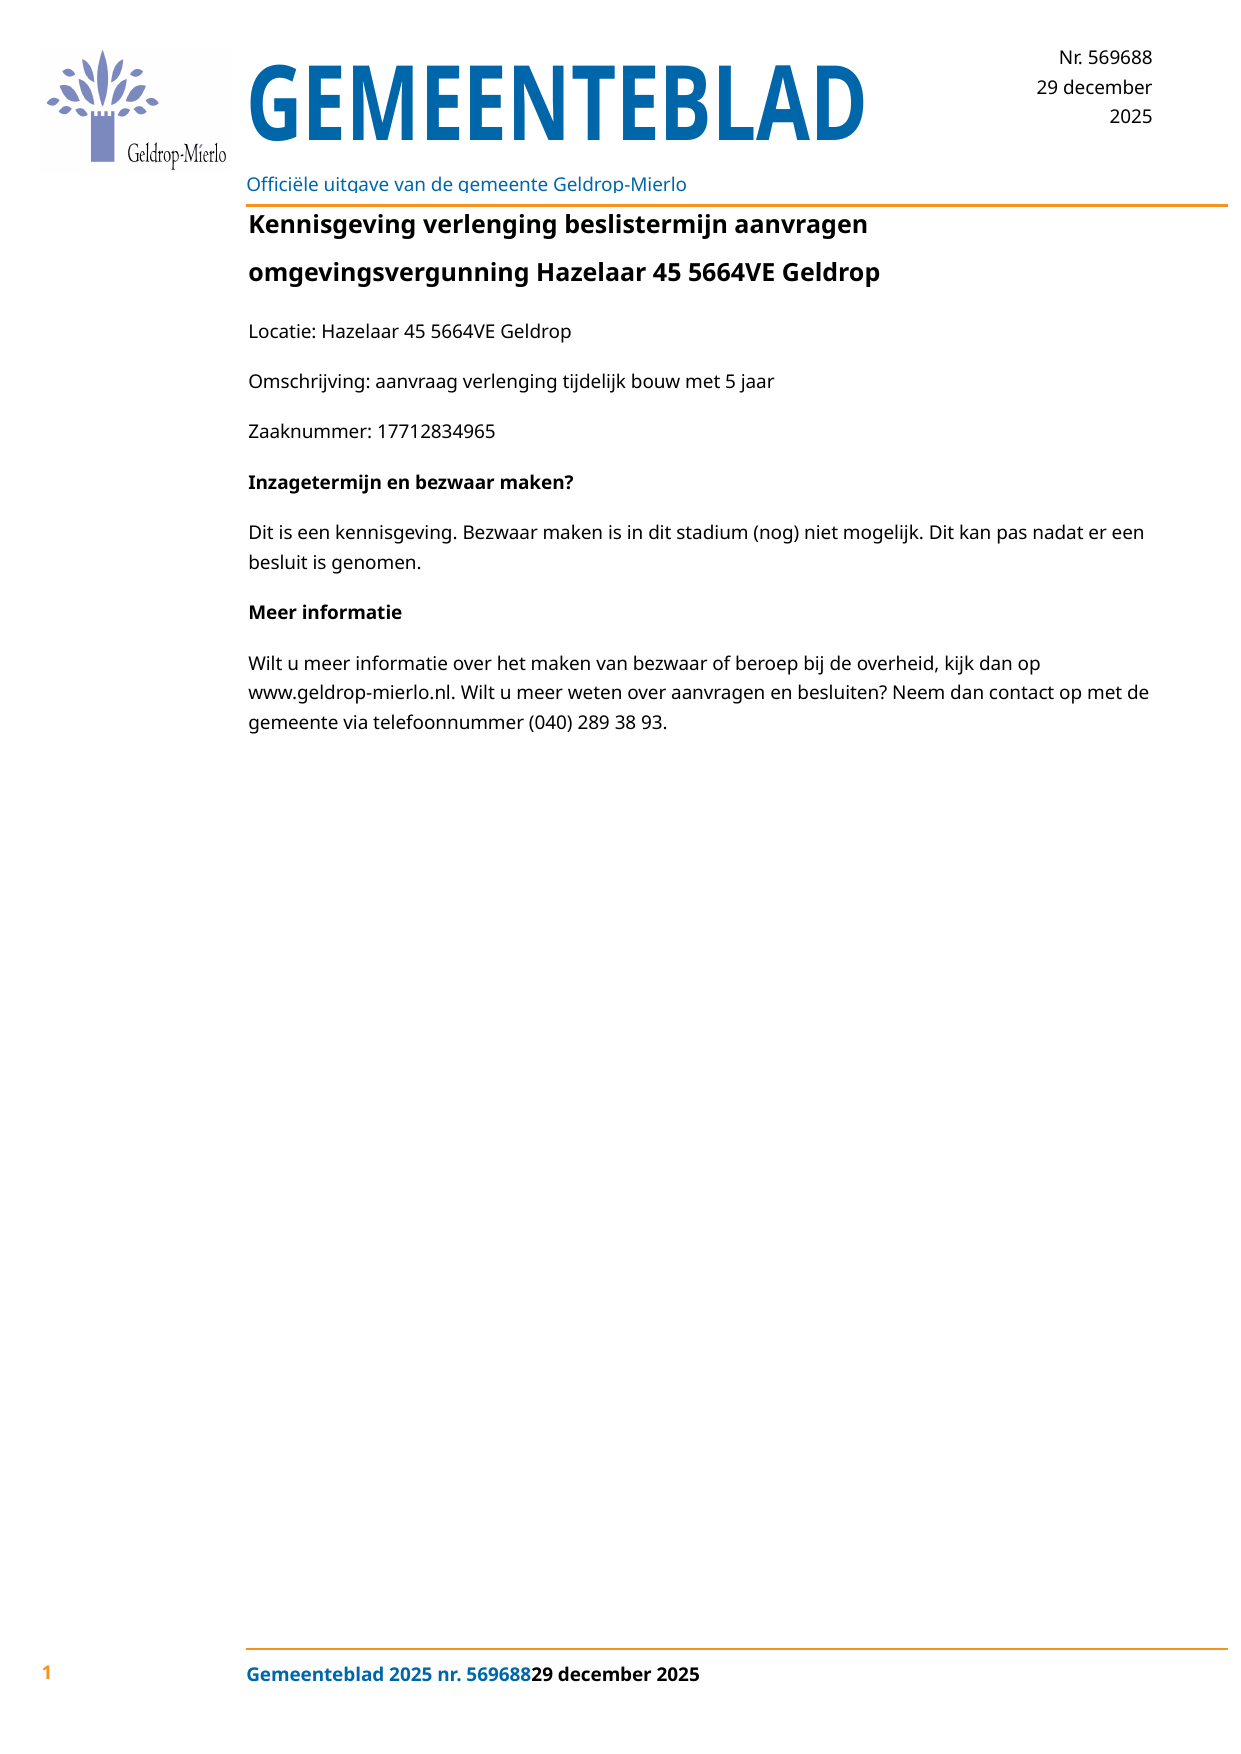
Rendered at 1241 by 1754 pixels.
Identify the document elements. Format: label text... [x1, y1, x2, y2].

text Inzagetermijn en bezwaar maken? [248, 469, 1152, 495]
text Zaaknummer: 17712834965 [248, 419, 1152, 444]
text Meer informatie [248, 599, 1152, 625]
picture [41, 47, 231, 172]
text Locatie: Hazelaar 45 5664VE Geldrop [248, 318, 1152, 344]
text Wilt u meer informatie over het maken van bezwaar of beroep bij de overheid, kijk dan op www.geldrop-mierlo.nl. Wilt u meer weten over aanvragen en besluiten? Neem dan contact op met de gemeente via telefoonnummer (040) 289 38 93. [248, 650, 1152, 735]
text Omschrijving: aanvraag verlenging tijdelijk bouw met 5 jaar [248, 368, 1152, 394]
text Dit is een kennisgeving. Bezwaar maken is in dit stadium (nog) niet mogelijk. Dit kan pas nadat er een besluit is genomen. [248, 519, 1152, 575]
text Kennisgeving verlenging beslistermijn aanvragen omgevingsvergunning Hazelaar 45 5664VE Geldrop [248, 207, 1152, 288]
